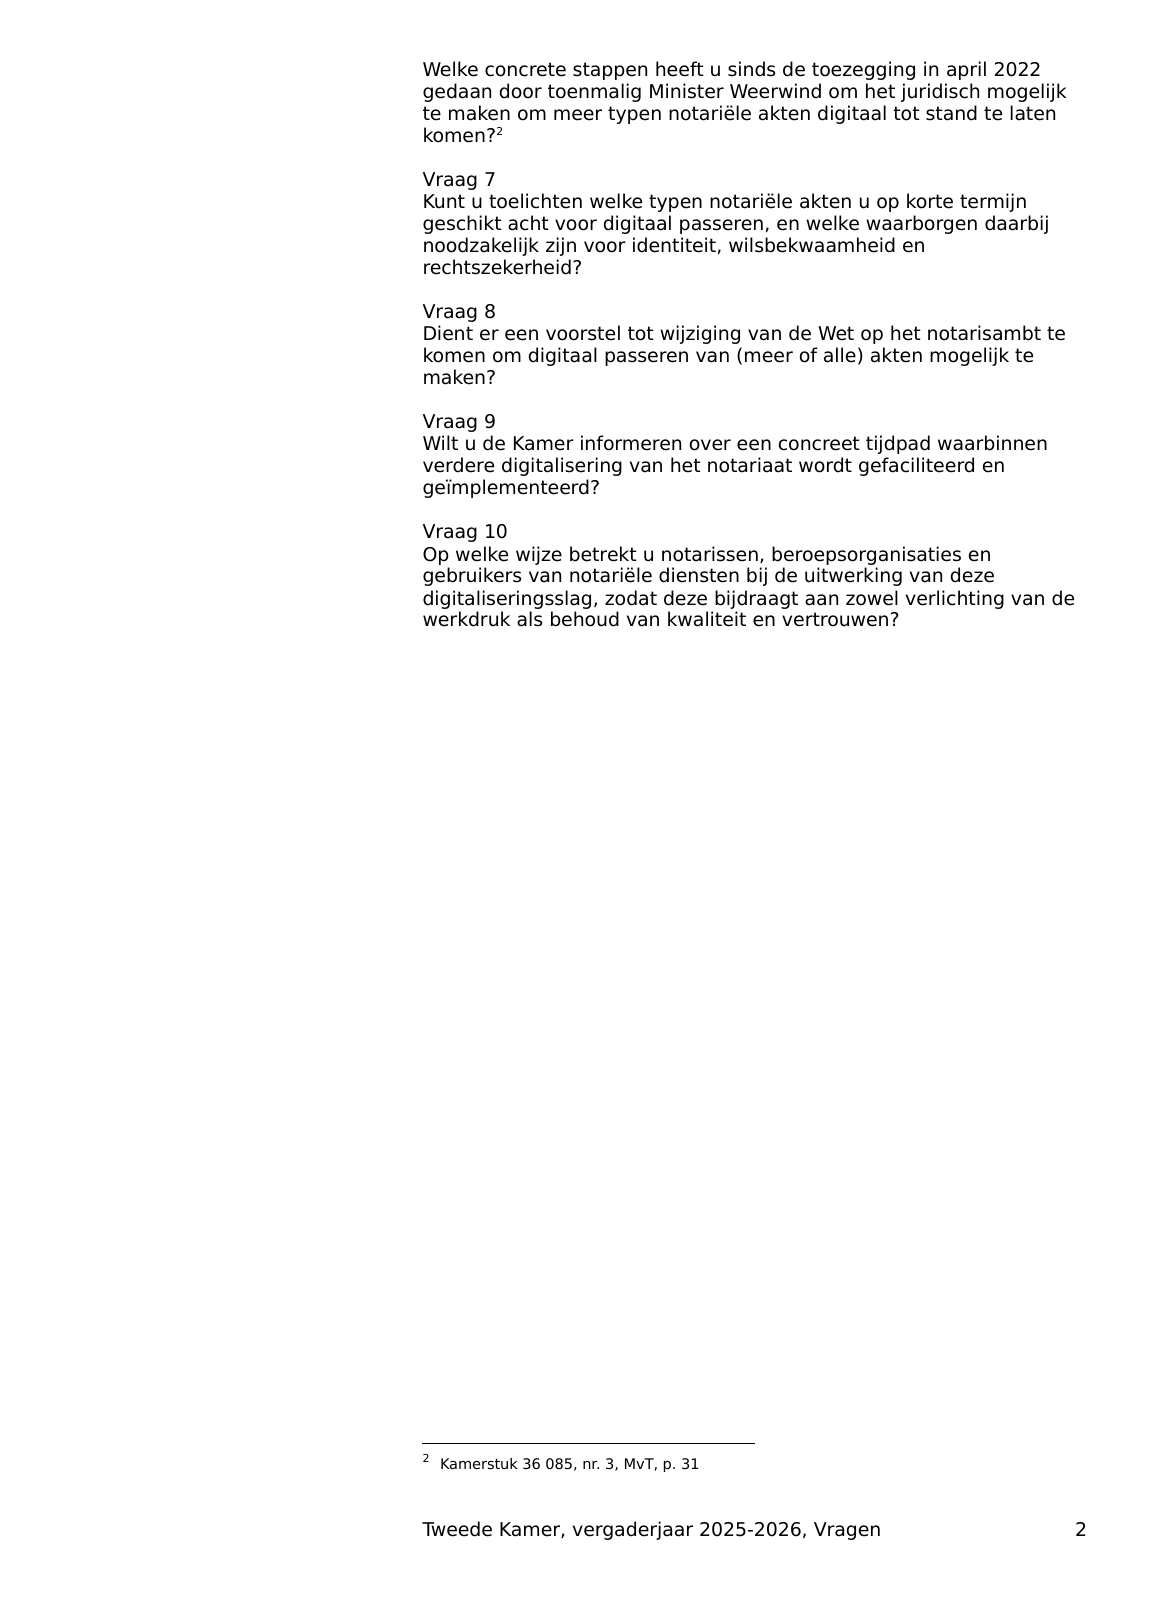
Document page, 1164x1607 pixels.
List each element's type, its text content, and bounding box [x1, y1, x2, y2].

text Kunt u toelichten welke typen notariële akten u op korte termijn geschikt acht voor digitaal passeren, en welke waarborgen daarbij noodzakelijk zijn voor identiteit, wilsbekwaamheid en rechtszekerheid? [422, 191, 1087, 279]
text Vraag 10 [422, 521, 1087, 543]
text Vraag 9 [422, 411, 1087, 433]
text Vraag 8 [422, 301, 1087, 323]
text Op welke wijze betrekt u notarissen, beroepsorganisaties en gebruikers van notariële diensten bij de uitwerking van deze digitaliseringsslag, zodat deze bijdraagt aan zowel verlichting van de werkdruk als behoud van kwaliteit en vertrouwen? [422, 543, 1087, 631]
text Dient er een voorstel tot wijziging van de Wet op het notarisambt te komen om digitaal passeren van (meer of alle) akten mogelijk te maken? [422, 323, 1087, 389]
text Wilt u de Kamer informeren over een concreet tijdpad waarbinnen verdere digitalisering van het notariaat wordt gefaciliteerd en geïmplementeerd? [422, 433, 1087, 499]
text Welke concrete stappen heeft u sinds de toezegging in april 2022 gedaan door toenmalig Minister Weerwind om het juridisch mogelijk te maken om meer typen notariële akten digitaal tot stand te laten komen? [422, 59, 1087, 147]
text Vraag 7 [422, 169, 1087, 191]
text Kamerstuk 36 085, nr. 3, MvT, p. 31 [422, 1452, 1087, 1474]
